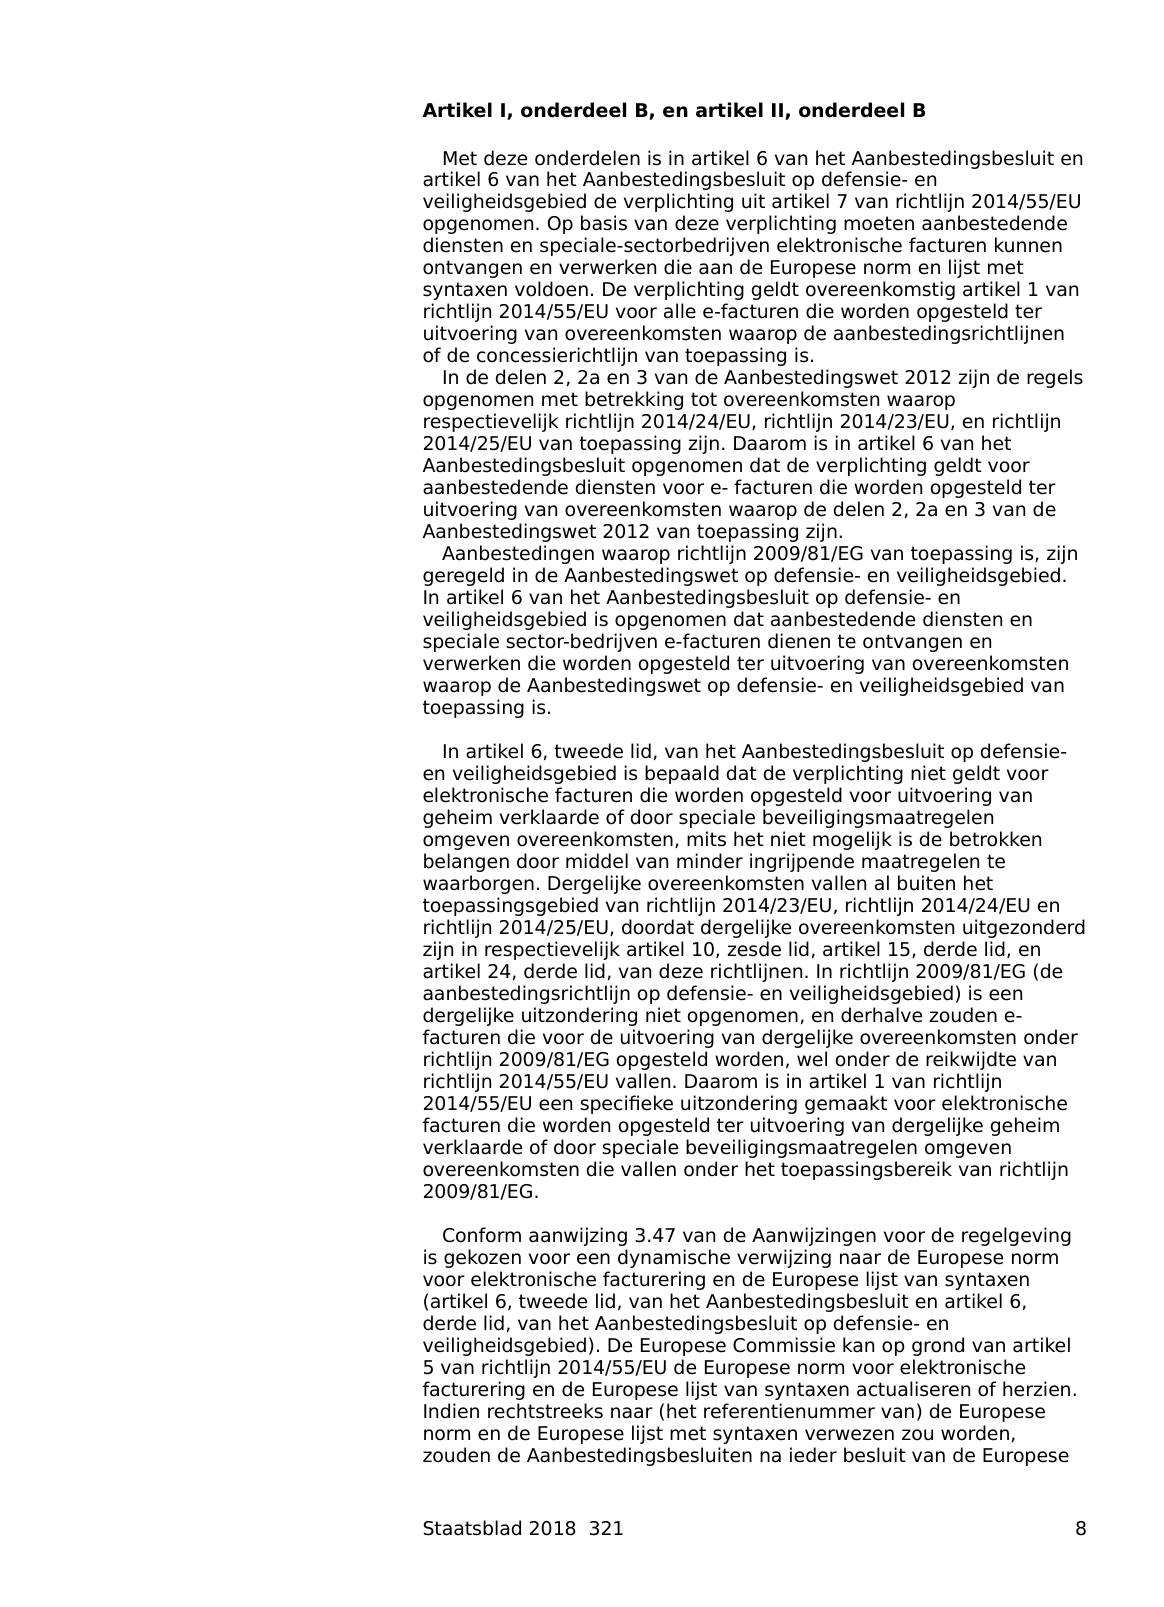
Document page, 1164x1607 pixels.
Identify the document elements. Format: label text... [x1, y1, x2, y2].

subtitle Artikel I, onderdeel B, en artikel II, onderdeel B [422, 100, 1087, 122]
text In de delen 2, 2a en 3 van de Aanbestedingswet 2012 zijn de regels opgenomen met betrekking tot overeenkomsten waarop respectievelijk richtlijn 2014/24/EU, richtlijn 2014/23/EU, en richtlijn 2014/25/EU van toepassing zijn. Daarom is in artikel 6 van het Aanbestedingsbesluit opgenomen dat de verplichting geldt voor aanbestedende diensten voor e- facturen die worden opgesteld ter uitvoering van overeenkomsten waarop de delen 2, 2a en 3 van de Aanbestedingswet 2012 van toepassing zijn. [422, 367, 1087, 543]
text In artikel 6, tweede lid, van het Aanbestedingsbesluit op defensie- en veiligheidsgebied is bepaald dat de verplichting niet geldt voor elektronische facturen die worden opgesteld voor uitvoering van geheim verklaarde of door speciale beveiligingsmaatregelen omgeven overeenkomsten, mits het niet mogelijk is de betrokken belangen door middel van minder ingrijpende maatregelen te waarborgen. Dergelijke overeenkomsten vallen al buiten het toepassingsgebied van richtlijn 2014/23/EU, richtlijn 2014/24/EU en richtlijn 2014/25/EU, doordat dergelijke overeenkomsten uitgezonderd zijn in respectievelijk artikel 10, zesde lid, artikel 15, derde lid, en artikel 24, derde lid, van deze richtlijnen. In richtlijn 2009/81/EG (de aanbestedingsrichtlijn op defensie- en veiligheidsgebied) is een dergelijke uitzondering niet opgenomen, en derhalve zouden e-facturen die voor de uitvoering van dergelijke overeenkomsten onder richtlijn 2009/81/EG opgesteld worden, wel onder de reikwijdte van richtlijn 2014/55/EU vallen. Daarom is in artikel 1 van richtlijn 2014/55/EU een specifieke uitzondering gemaakt voor elektronische facturen die worden opgesteld ter uitvoering van dergelijke geheim verklaarde of door speciale beveiligingsmaatregelen omgeven overeenkomsten die vallen onder het toepassingsbereik van richtlijn 2009/81/EG. [422, 741, 1087, 1203]
text Conform aanwijzing 3.47 van de Aanwijzingen voor de regelgeving is gekozen voor een dynamische verwijzing naar de Europese norm voor elektronische facturering en de Europese lijst van syntaxen (artikel 6, tweede lid, van het Aanbestedingsbesluit en artikel 6, derde lid, van het Aanbestedingsbesluit op defensie- en veiligheidsgebied). De Europese Commissie kan op grond van artikel 5 van richtlijn 2014/55/EU de Europese norm voor elektronische facturering en de Europese lijst van syntaxen actualiseren of herzien. Indien rechtstreeks naar (het referentienummer van) de Europese norm en de Europese lijst met syntaxen verwezen zou worden, zouden de Aanbestedingsbesluiten na ieder besluit van de Europese [422, 1225, 1087, 1467]
text Met deze onderdelen is in artikel 6 van het Aanbestedingsbesluit en artikel 6 van het Aanbestedingsbesluit op defensie- en veiligheidsgebied de verplichting uit artikel 7 van richtlijn 2014/55/EU opgenomen. Op basis van deze verplichting moeten aanbestedende diensten en speciale-sectorbedrijven elektronische facturen kunnen ontvangen en verwerken die aan de Europese norm en lijst met syntaxen voldoen. De verplichting geldt overeenkomstig artikel 1 van richtlijn 2014/55/EU voor alle e-facturen die worden opgesteld ter uitvoering van overeenkomsten waarop de aanbestedingsrichtlijnen of de concessierichtlijn van toepassing is. [422, 147, 1087, 367]
text Aanbestedingen waarop richtlijn 2009/81/EG van toepassing is, zijn geregeld in de Aanbestedingswet op defensie- en veiligheidsgebied. In artikel 6 van het Aanbestedingsbesluit op defensie- en veiligheidsgebied is opgenomen dat aanbestedende diensten en speciale sector-bedrijven e-facturen dienen te ontvangen en verwerken die worden opgesteld ter uitvoering van overeenkomsten waarop de Aanbestedingswet op defensie- en veiligheidsgebied van toepassing is. [422, 543, 1087, 719]
